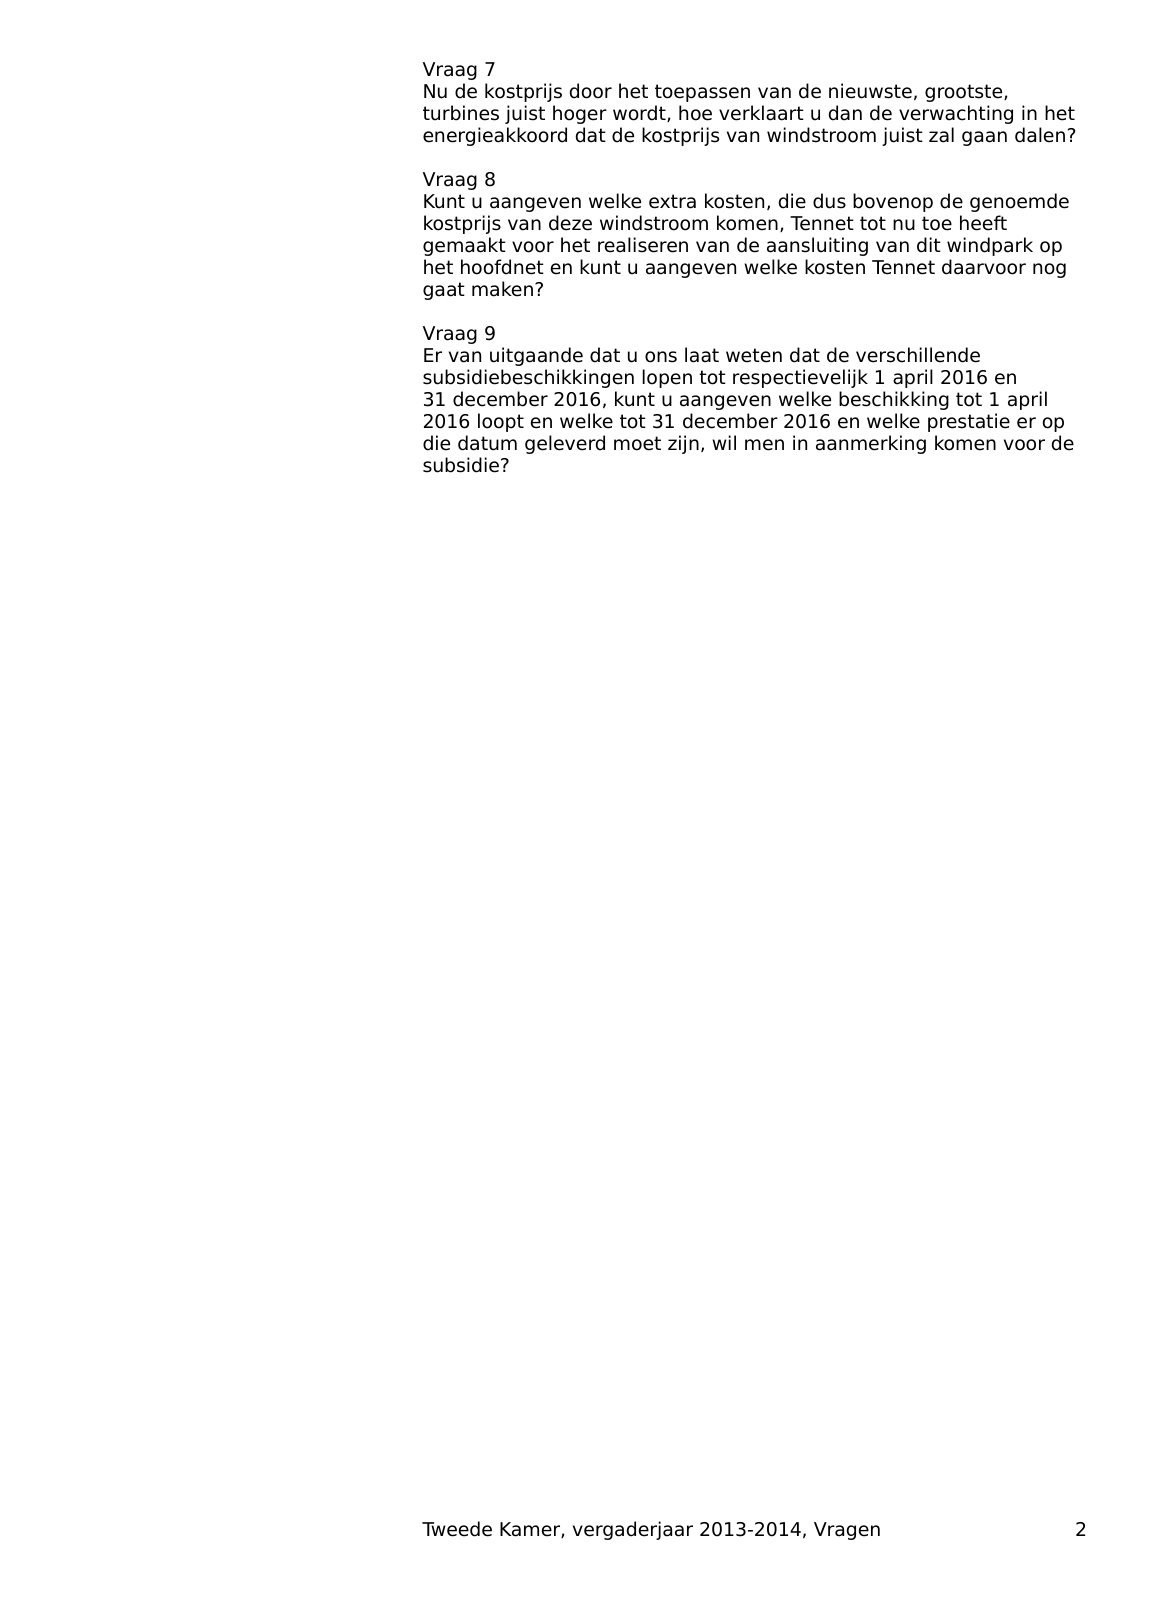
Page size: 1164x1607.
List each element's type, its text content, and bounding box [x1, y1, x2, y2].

text Kunt u aangeven welke extra kosten, die dus bovenop de genoemde kostprijs van deze windstroom komen, Tennet tot nu toe heeft gemaakt voor het realiseren van de aansluiting van dit windpark op het hoofdnet en kunt u aangeven welke kosten Tennet daarvoor nog gaat maken? [422, 191, 1087, 301]
text Vraag 7 [422, 59, 1087, 81]
text Er van uitgaande dat u ons laat weten dat de verschillende subsidiebeschikkingen lopen tot respectievelijk 1 april 2016 en 31 december 2016, kunt u aangeven welke beschikking tot 1 april 2016 loopt en welke tot 31 december 2016 en welke prestatie er op die datum geleverd moet zijn, wil men in aanmerking komen voor de subsidie? [422, 345, 1087, 477]
text Vraag 9 [422, 323, 1087, 345]
text Nu de kostprijs door het toepassen van de nieuwste, grootste, turbines juist hoger wordt, hoe verklaart u dan de verwachting in het energieakkoord dat de kostprijs van windstroom juist zal gaan dalen? [422, 81, 1087, 147]
text Vraag 8 [422, 169, 1087, 191]
